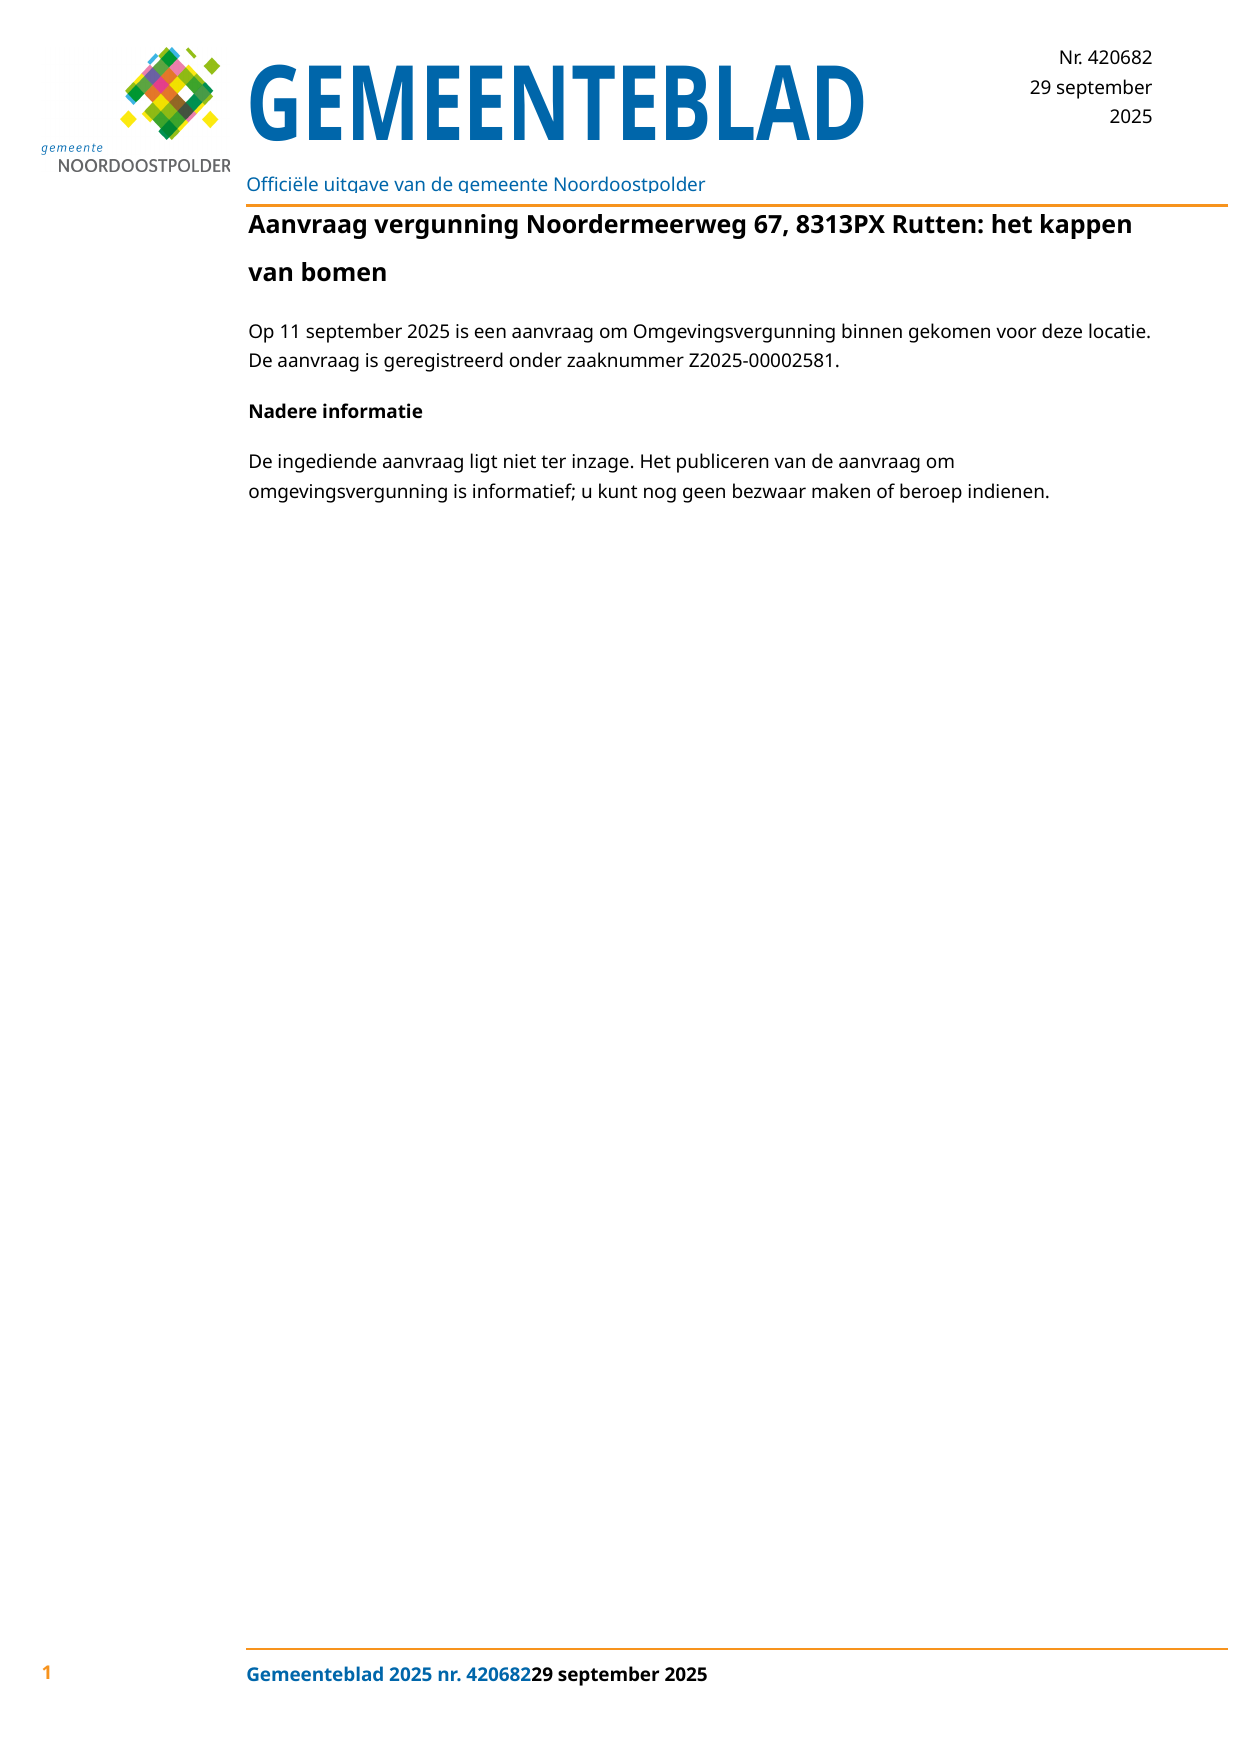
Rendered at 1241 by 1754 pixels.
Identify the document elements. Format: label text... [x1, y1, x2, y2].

text De ingediende aanvraag ligt niet ter inzage. Het publiceren van de aanvraag om omgevingsvergunning is informatief; u kunt nog geen bezwaar maken of beroep indienen. [248, 448, 1152, 504]
text Op 11 september 2025 is een aanvraag om Omgevingsvergunning binnen gekomen voor deze locatie. De aanvraag is geregistreerd onder zaaknummer Z2025-00002581. [248, 318, 1152, 373]
text Nadere informatie [248, 398, 1152, 424]
picture [41, 47, 231, 172]
text Aanvraag vergunning Noordermeerweg 67, 8313PX Rutten: het kappen van bomen [248, 207, 1152, 288]
